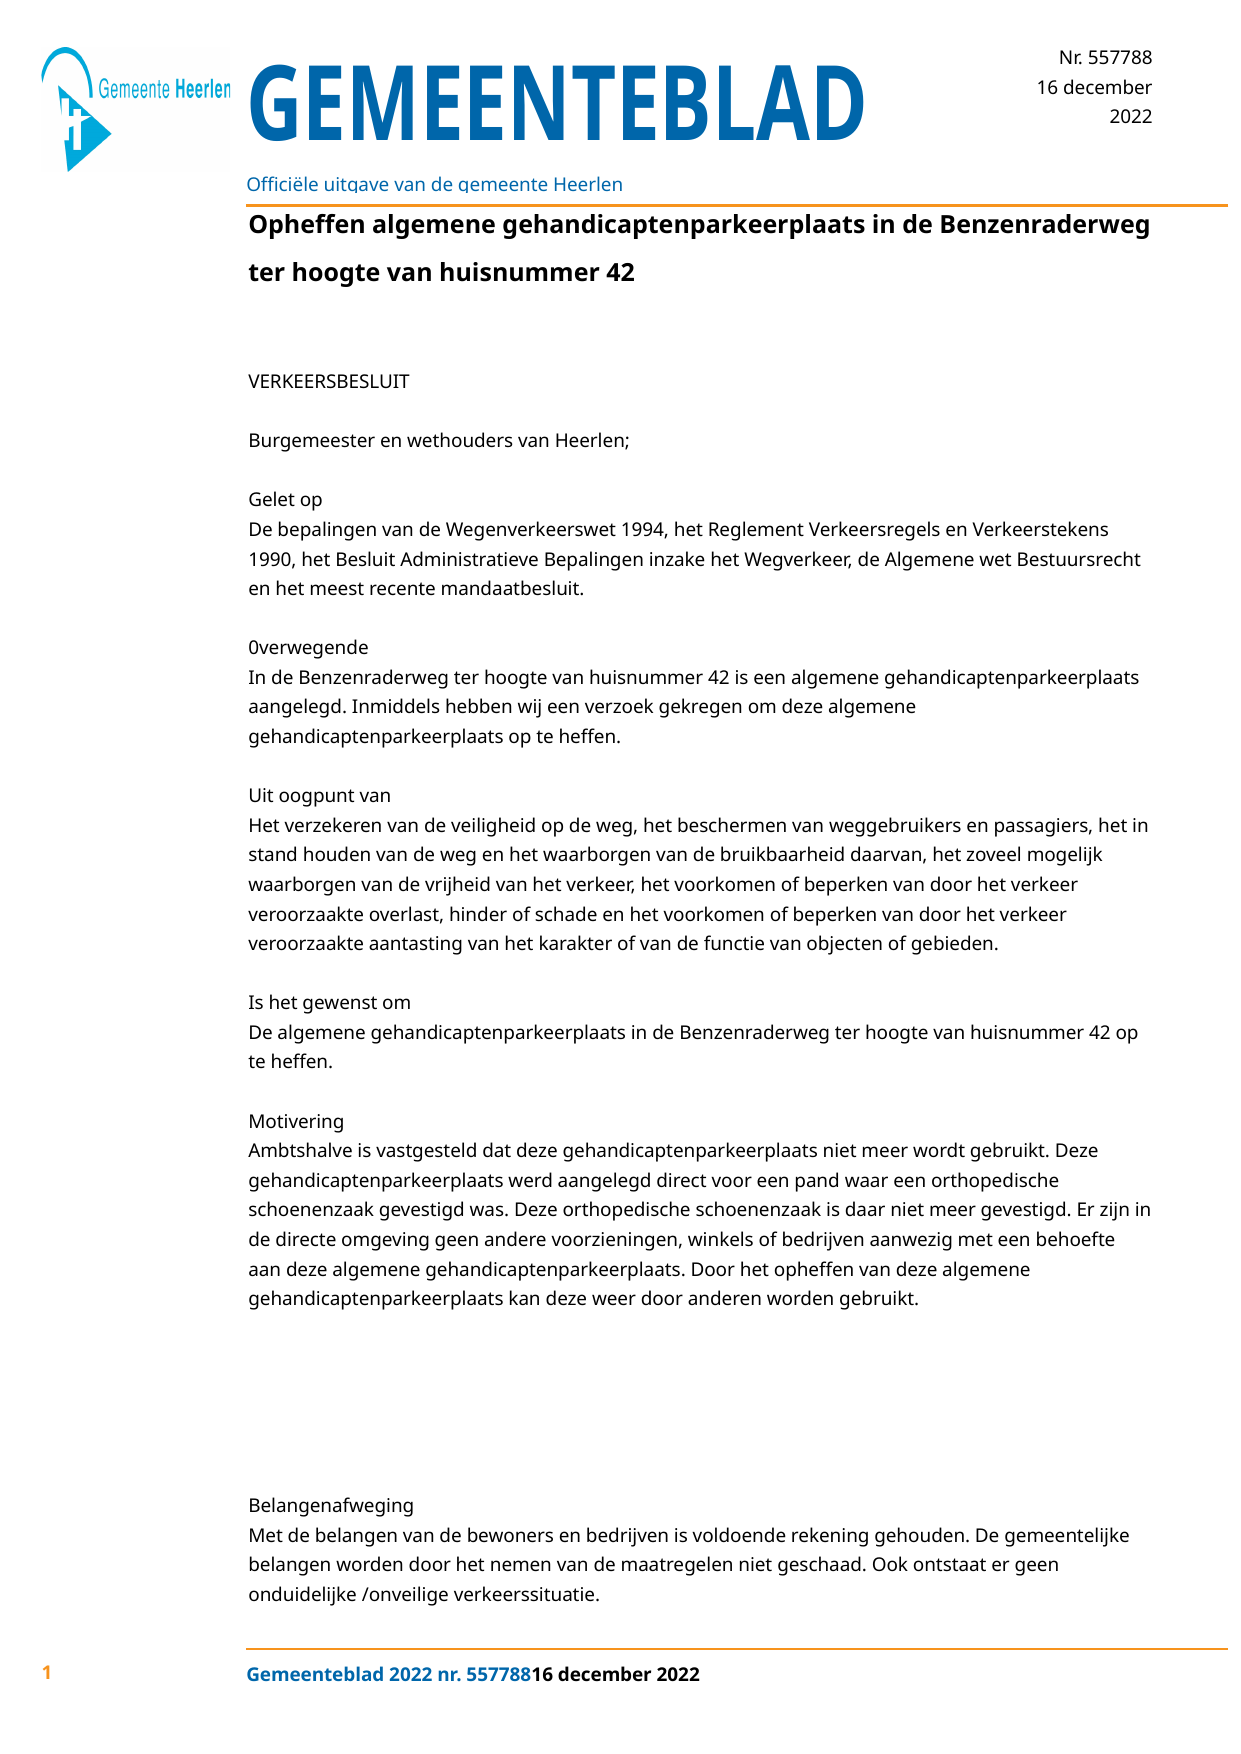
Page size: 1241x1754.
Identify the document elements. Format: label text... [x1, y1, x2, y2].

text Uit oogpunt van [248, 782, 1152, 808]
text Met de belangen van de bewoners en bedrijven is voldoende rekening gehouden. De gemeentelijke belangen worden door het nemen van de maatregelen niet geschaad. Ook ontstaat er geen onduidelijke /onveilige verkeerssituatie. [248, 1522, 1152, 1607]
text Ambtshalve is vastgesteld dat deze gehandicaptenparkeerplaats niet meer wordt gebruikt. Deze gehandicaptenparkeerplaats werd aangelegd direct voor een pand waar een orthopedische schoenenzaak gevestigd was. Deze orthopedische schoenenzaak is daar niet meer gevestigd. Er zijn in de directe omgeving geen andere voorzieningen, winkels of bedrijven aanwezig met een behoefte aan deze algemene gehandicaptenparkeerplaats. Door het opheffen van deze algemene gehandicaptenparkeerplaats kan deze weer door anderen worden gebruikt. [248, 1137, 1152, 1311]
text Gelet op [248, 487, 1152, 512]
text Burgemeester en wethouders van Heerlen; [248, 427, 1152, 453]
text Belangenafweging [248, 1492, 1152, 1518]
picture [41, 47, 59, 70]
picture [41, 47, 231, 172]
text Is het gewenst om [248, 989, 1152, 1015]
text Motivering [248, 1108, 1152, 1133]
text VERKEERSBESLUIT [248, 368, 1152, 394]
text Het verzekeren van de veiligheid op de weg, het beschermen van weggebruikers en passagiers, het in stand houden van de weg en het waarborgen van de bruikbaarheid daarvan, het zoveel mogelijk waarborgen van de vrijheid van het verkeer, het voorkomen of beperken van door het verkeer veroorzaakte overlast, hinder of schade en het voorkomen of beperken van door het verkeer veroorzaakte aantasting van het karakter of van de functie van objecten of gebieden. [248, 812, 1152, 956]
text 0verwegende [248, 634, 1152, 660]
text In de Benzenraderweg ter hoogte van huisnummer 42 is een algemene gehandicaptenparkeerplaats aangelegd. Inmiddels hebben wij een verzoek gekregen om deze algemene gehandicaptenparkeerplaats op te heffen. [248, 664, 1152, 749]
text De bepalingen van de Wegenverkeerswet 1994, het Reglement Verkeersregels en Verkeerstekens 1990, het Besluit Administratieve Bepalingen inzake het Wegverkeer, de Algemene wet Bestuursrecht en het meest recente mandaatbesluit. [248, 516, 1152, 601]
text De algemene gehandicaptenparkeerplaats in de Benzenraderweg ter hoogte van huisnummer 42 op te heffen. [248, 1019, 1152, 1074]
text Opheffen algemene gehandicaptenparkeerplaats in de Benzenraderweg ter hoogte van huisnummer 42 [248, 207, 1152, 288]
